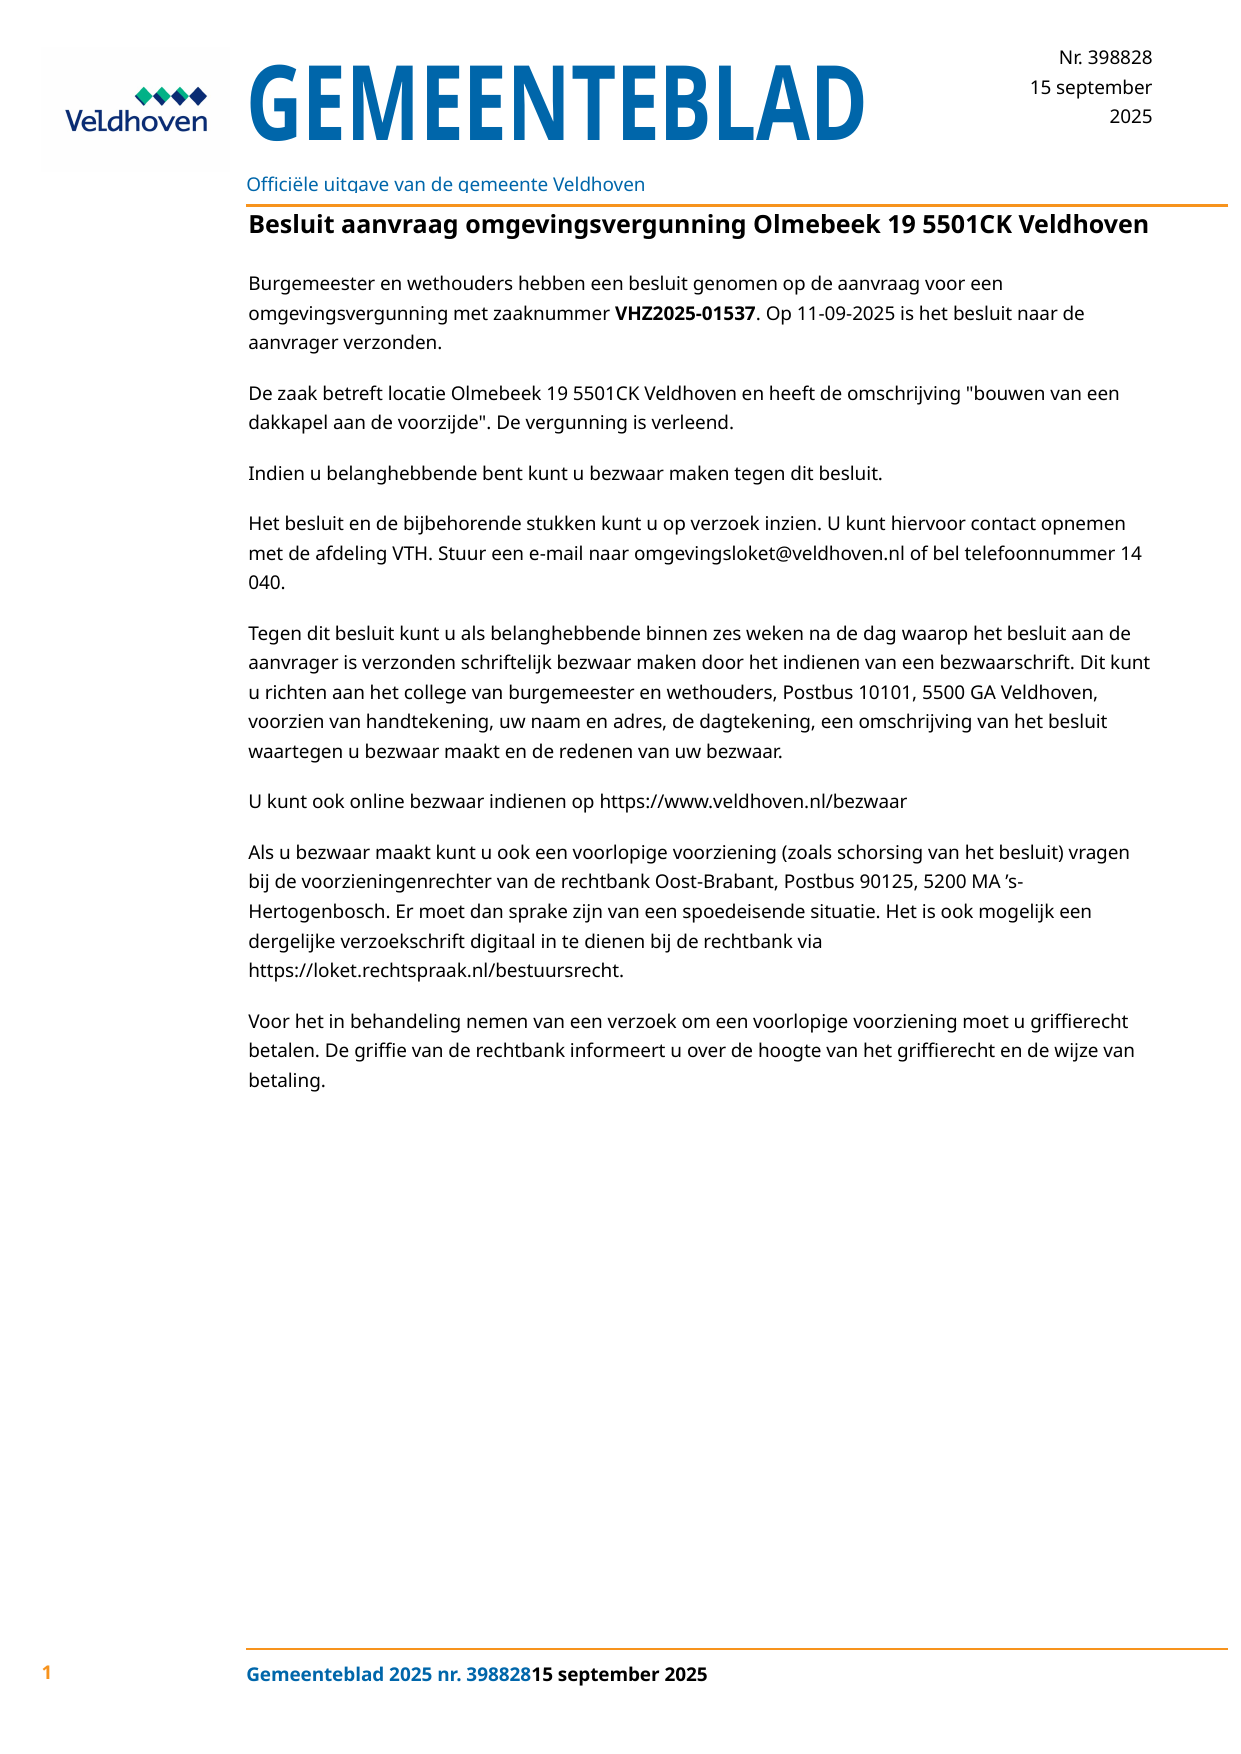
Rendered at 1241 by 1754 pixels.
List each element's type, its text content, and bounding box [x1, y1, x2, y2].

text Als u bezwaar maakt kunt u ook een voorlopige voorziening (zoals schorsing van het besluit) vragen bij de voorzieningenrechter van de rechtbank Oost-Brabant, Postbus 90125, 5200 MA ’s-Hertogenbosch. Er moet dan sprake zijn van een spoedeisende situatie. Het is ook mogelijk een dergelijke verzoekschrift digitaal in te dienen bij de rechtbank via https://loket.rechtspraak.nl/bestuursrecht. [248, 839, 1152, 983]
text Voor het in behandeling nemen van een verzoek om een voorlopige voorziening moet u griffierecht betalen. De griffie van de rechtbank informeert u over de hoogte van het griffierecht en de wijze van betaling. [248, 1008, 1152, 1093]
text Tegen dit besluit kunt u als belanghebbende binnen zes weken na de dag waarop het besluit aan de aanvrager is verzonden schriftelijk bezwaar maken door het indienen van een bezwaarschrift. Dit kunt u richten aan het college van burgemeester en wethouders, Postbus 10101, 5500 GA Veldhoven, voorzien van handtekening, uw naam en adres, de dagtekening, een omschrijving van het besluit waartegen u bezwaar maakt en de redenen van uw bezwaar. [248, 620, 1152, 764]
text Het besluit en de bijbehorende stukken kunt u op verzoek inzien. U kunt hiervoor contact opnemen met de afdeling VTH. Stuur een e-mail naar omgevingsloket@veldhoven.nl of bel telefoonnummer 14 040. [248, 510, 1152, 595]
text De zaak betreft locatie Olmebeek 19 5501CK Veldhoven en heeft de omschrijving "bouwen van een dakkapel aan de voorzijde". De vergunning is verleend. [248, 380, 1152, 435]
text U kunt ook online bezwaar indienen op https://www.veldhoven.nl/bezwaar [248, 789, 1152, 814]
text Burgemeester en wethouders hebben een besluit genomen op de aanvraag voor een omgevingsvergunning met zaaknummer VHZ2025-01537. Op 11-09-2025 is het besluit naar de aanvrager verzonden. [248, 270, 1152, 355]
text Indien u belanghebbende bent kunt u bezwaar maken tegen dit besluit. [248, 460, 1152, 486]
text Besluit aanvraag omgevingsvergunning Olmebeek 19 5501CK Veldhoven [248, 207, 1152, 241]
picture [41, 47, 231, 172]
